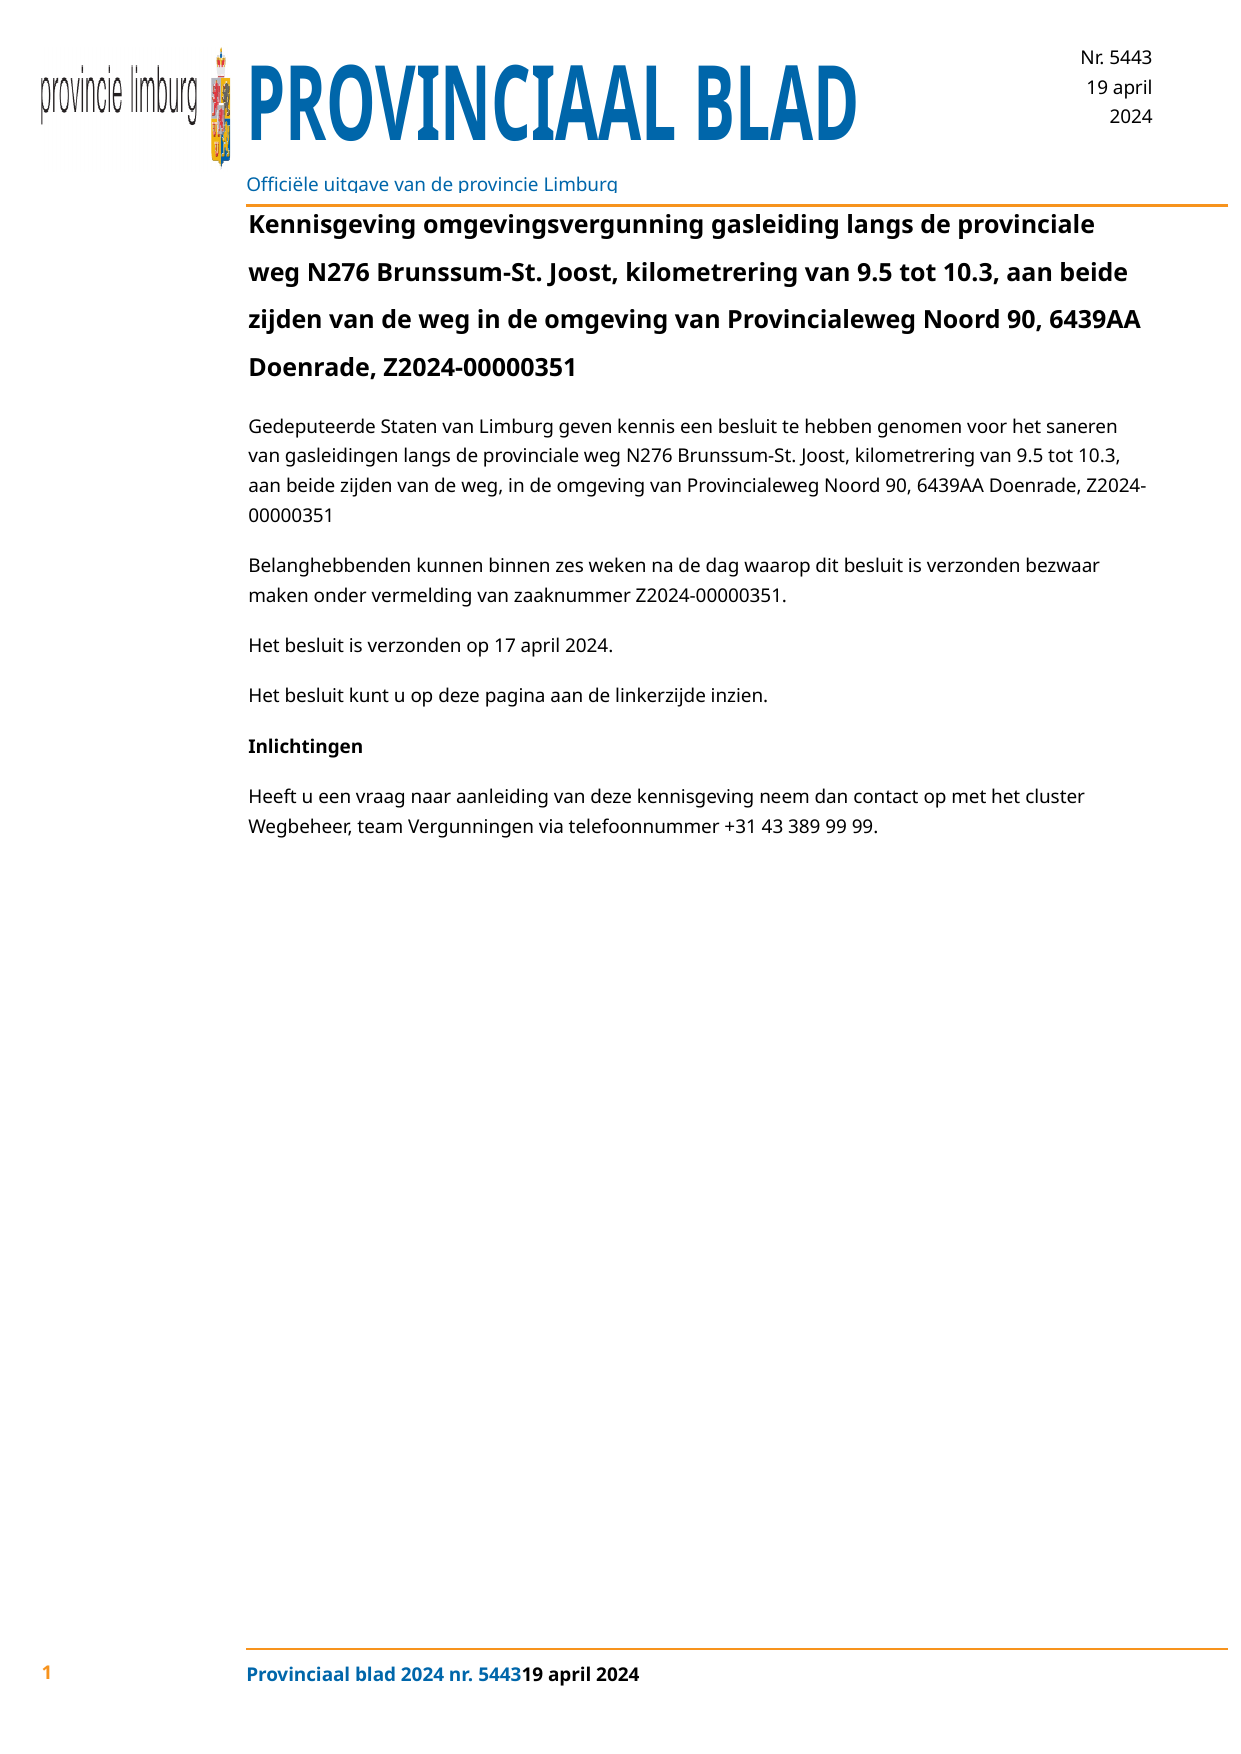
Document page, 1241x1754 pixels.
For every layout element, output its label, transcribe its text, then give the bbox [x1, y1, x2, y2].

text Heeft u een vraag naar aanleiding van deze kennisgeving neem dan contact op met het cluster Wegbeheer, team Vergunningen via telefoonnummer +31 43 389 99 99. [248, 783, 1152, 839]
text Het besluit is verzonden op 17 april 2024. [248, 632, 1152, 658]
text Het besluit kunt u op deze pagina aan de linkerzijde inzien. [248, 683, 1152, 708]
text Kennisgeving omgevingsvergunning gasleiding langs de provinciale weg N276 Brunssum-St. Joost, kilometrering van 9.5 tot 10.3, aan beide zijden van de weg in de omgeving van Provincialeweg Noord 90, 6439AA Doenrade, Z2024-00000351 [248, 207, 1152, 384]
picture [41, 47, 231, 172]
text Belanghebbenden kunnen binnen zes weken na de dag waarop dit besluit is verzonden bezwaar maken onder vermelding van zaaknummer Z2024-00000351. [248, 552, 1152, 608]
text Gedeputeerde Staten van Limburg geven kennis een besluit te hebben genomen voor het saneren van gasleidingen langs de provinciale weg N276 Brunssum-St. Joost, kilometrering van 9.5 tot 10.3, aan beide zijden van de weg, in de omgeving van Provincialeweg Noord 90, 6439AA Doenrade, Z2024-00000351 [248, 413, 1152, 528]
text Inlichtingen [248, 733, 1152, 759]
